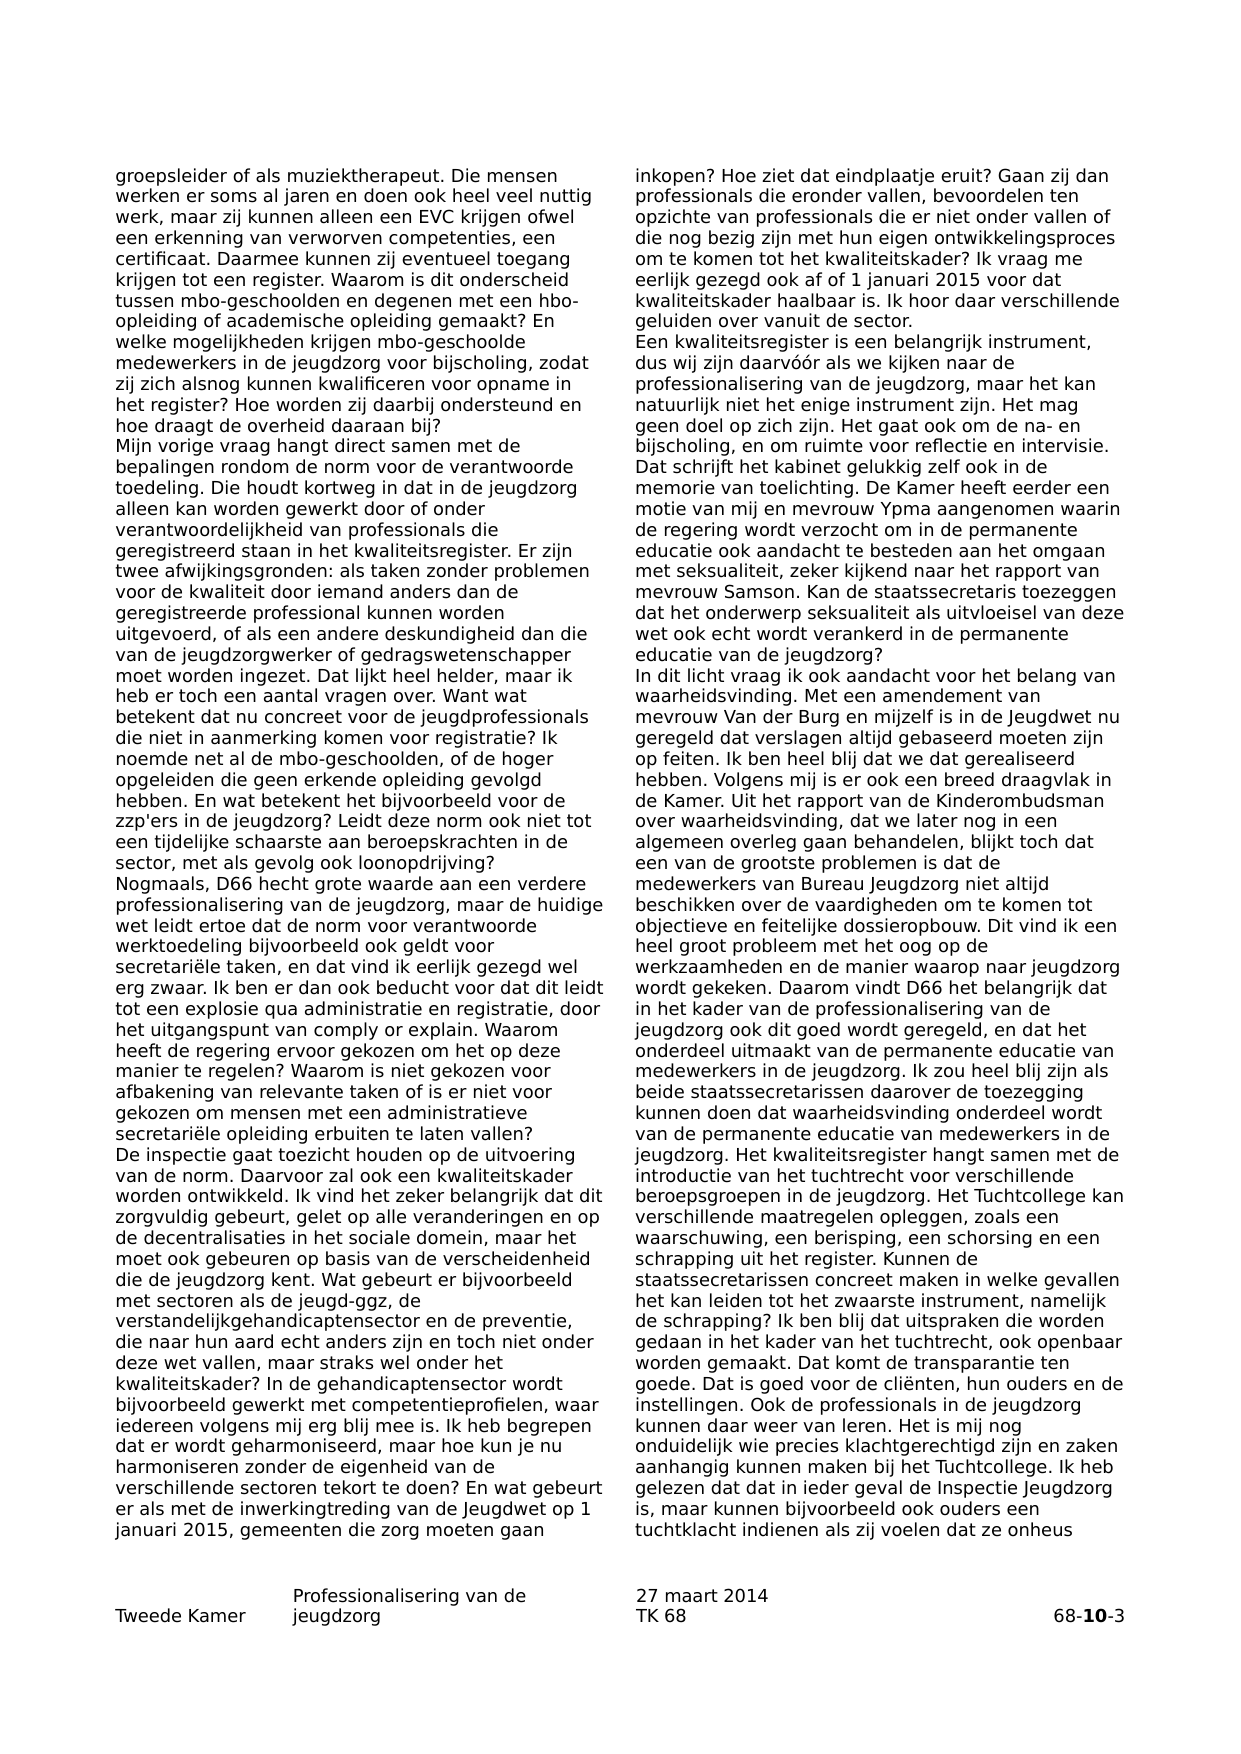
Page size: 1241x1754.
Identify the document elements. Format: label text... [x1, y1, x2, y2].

text Mijn vorige vraag hangt direct samen met de bepalingen rondom de norm voor de verantwoorde toedeling. Die houdt kortweg in dat in de jeugdzorg alleen kan worden gewerkt door of onder verantwoordelijkheid van professionals die geregistreerd staan in het kwaliteitsregister. Er zijn twee afwijkingsgronden: als taken zonder problemen voor de kwaliteit door iemand anders dan de geregistreerde professional kunnen worden uitgevoerd, of als een andere deskundigheid dan die van de jeugdzorgwerker of gedragswetenschapper moet worden ingezet. Dat lijkt heel helder, maar ik heb er toch een aantal vragen over. Want wat betekent dat nu concreet voor de jeugdprofessionals die niet in aanmerking komen voor registratie? Ik noemde net al de mbo-geschoolden, of de hoger opgeleiden die geen erkende opleiding gevolgd hebben. En wat betekent het bijvoorbeeld voor de zzp'ers in de jeugdzorg? Leidt deze norm ook niet tot een tijdelijke schaarste aan beroepskrachten in de sector, met als gevolg ook loonopdrijving? [115, 436, 605, 874]
text In dit licht vraag ik ook aandacht voor het belang van waarheidsvinding. Met een amendement van mevrouw Van der Burg en mijzelf is in de Jeugdwet nu geregeld dat verslagen altijd gebaseerd moeten zijn op feiten. Ik ben heel blij dat we dat gerealiseerd hebben. Volgens mij is er ook een breed draagvlak in de Kamer. Uit het rapport van de Kinderombudsman over waarheidsvinding, dat we later nog in een algemeen overleg gaan behandelen, blijkt toch dat een van de grootste problemen is dat de medewerkers van Bureau Jeugdzorg niet altijd beschikken over de vaardigheden om te komen tot objectieve en feitelijke dossieropbouw. Dit vind ik een heel groot probleem met het oog op de werkzaamheden en de manier waarop naar jeugdzorg wordt gekeken. Daarom vindt D66 het belangrijk dat in het kader van de professionalisering van de jeugdzorg ook dit goed wordt geregeld, en dat het onderdeel uitmaakt van de permanente educatie van medewerkers in de jeugdzorg. Ik zou heel blij zijn als beide staatssecretarissen daarover de toezegging kunnen doen dat waarheidsvinding onderdeel wordt van de permanente educatie van medewerkers in de jeugdzorg. Het kwaliteitsregister hangt samen met de introductie van het tuchtrecht voor verschillende beroepsgroepen in de jeugdzorg. Het Tuchtcollege kan verschillende maatregelen opleggen, zoals een waarschuwing, een berisping, een schorsing en een schrapping uit het register. Kunnen de staatssecretarissen concreet maken in welke gevallen het kan leiden tot het zwaarste instrument, namelijk de schrapping? Ik ben blij dat uitspraken die worden gedaan in het kader van het tuchtrecht, ook openbaar worden gemaakt. Dat komt de transparantie ten goede. Dat is goed voor de cliënten, hun ouders en de instellingen. Ook de professionals in de jeugdzorg kunnen daar weer van leren. Het is mij nog onduidelijk wie precies klachtgerechtigd zijn en zaken aanhangig kunnen maken bij het Tuchtcollege. Ik heb gelezen dat dat in ieder geval de Inspectie Jeugdzorg is, maar kunnen bijvoorbeeld ook ouders een tuchtklacht indienen als zij voelen dat ze onheus [635, 665, 1125, 1540]
text De inspectie gaat toezicht houden op de uitvoering van de norm. Daarvoor zal ook een kwaliteitskader worden ontwikkeld. Ik vind het zeker belangrijk dat dit zorgvuldig gebeurt, gelet op alle veranderingen en op de decentralisaties in het sociale domein, maar het moet ook gebeuren op basis van de verscheidenheid die de jeugdzorg kent. Wat gebeurt er bijvoorbeeld met sectoren als de jeugd-ggz, de verstandelijkgehandicaptensector en de preventie, die naar hun aard echt anders zijn en toch niet onder deze wet vallen, maar straks wel onder het kwaliteitskader? In de gehandicaptensector wordt bijvoorbeeld gewerkt met competentieprofielen, waar iedereen volgens mij erg blij mee is. Ik heb begrepen dat er wordt geharmoniseerd, maar hoe kun je nu harmoniseren zonder de eigenheid van de verschillende sectoren tekort te doen? En wat gebeurt er als met de inwerkingtreding van de Jeugdwet op 1 januari 2015, gemeenten die zorg moeten gaan [115, 1144, 605, 1540]
text Een kwaliteitsregister is een belangrijk instrument, dus wij zijn daarvóór als we kijken naar de professionalisering van de jeugdzorg, maar het kan natuurlijk niet het enige instrument zijn. Het mag geen doel op zich zijn. Het gaat ook om de na- en bijscholing, en om ruimte voor reflectie en intervisie. Dat schrijft het kabinet gelukkig zelf ook in de memorie van toelichting. De Kamer heeft eerder een motie van mij en mevrouw Ypma aangenomen waarin de regering wordt verzocht om in de permanente educatie ook aandacht te besteden aan het omgaan met seksualiteit, zeker kijkend naar het rapport van mevrouw Samson. Kan de staatssecretaris toezeggen dat het onderwerp seksualiteit als uitvloeisel van deze wet ook echt wordt verankerd in de permanente educatie van de jeugdzorg? [635, 332, 1125, 665]
text Nogmaals, D66 hecht grote waarde aan een verdere professionalisering van de jeugdzorg, maar de huidige wet leidt ertoe dat de norm voor verantwoorde werktoedeling bijvoorbeeld ook geldt voor secretariële taken, en dat vind ik eerlijk gezegd wel erg zwaar. Ik ben er dan ook beducht voor dat dit leidt tot een explosie qua administratie en registratie, door het uitgangspunt van comply or explain. Waarom heeft de regering ervoor gekozen om het op deze manier te regelen? Waarom is niet gekozen voor afbakening van relevante taken of is er niet voor gekozen om mensen met een administratieve secretariële opleiding erbuiten te laten vallen? [115, 874, 605, 1144]
text inkopen? Hoe ziet dat eindplaatje eruit? Gaan zij dan professionals die eronder vallen, bevoordelen ten opzichte van professionals die er niet onder vallen of die nog bezig zijn met hun eigen ontwikkelingsproces om te komen tot het kwaliteitskader? Ik vraag me eerlijk gezegd ook af of 1 januari 2015 voor dat kwaliteitskader haalbaar is. Ik hoor daar verschillende geluiden over vanuit de sector. [635, 165, 1125, 332]
text groepsleider of als muziektherapeut. Die mensen werken er soms al jaren en doen ook heel veel nuttig werk, maar zij kunnen alleen een EVC krijgen ofwel een erkenning van verworven competenties, een certificaat. Daarmee kunnen zij eventueel toegang krijgen tot een register. Waarom is dit onderscheid tussen mbo-geschoolden en degenen met een hbo-opleiding of academische opleiding gemaakt? En welke mogelijkheden krijgen mbo-geschoolde medewerkers in de jeugdzorg voor bijscholing, zodat zij zich alsnog kunnen kwalificeren voor opname in het register? Hoe worden zij daarbij ondersteund en hoe draagt de overheid daaraan bij? [115, 165, 605, 436]
